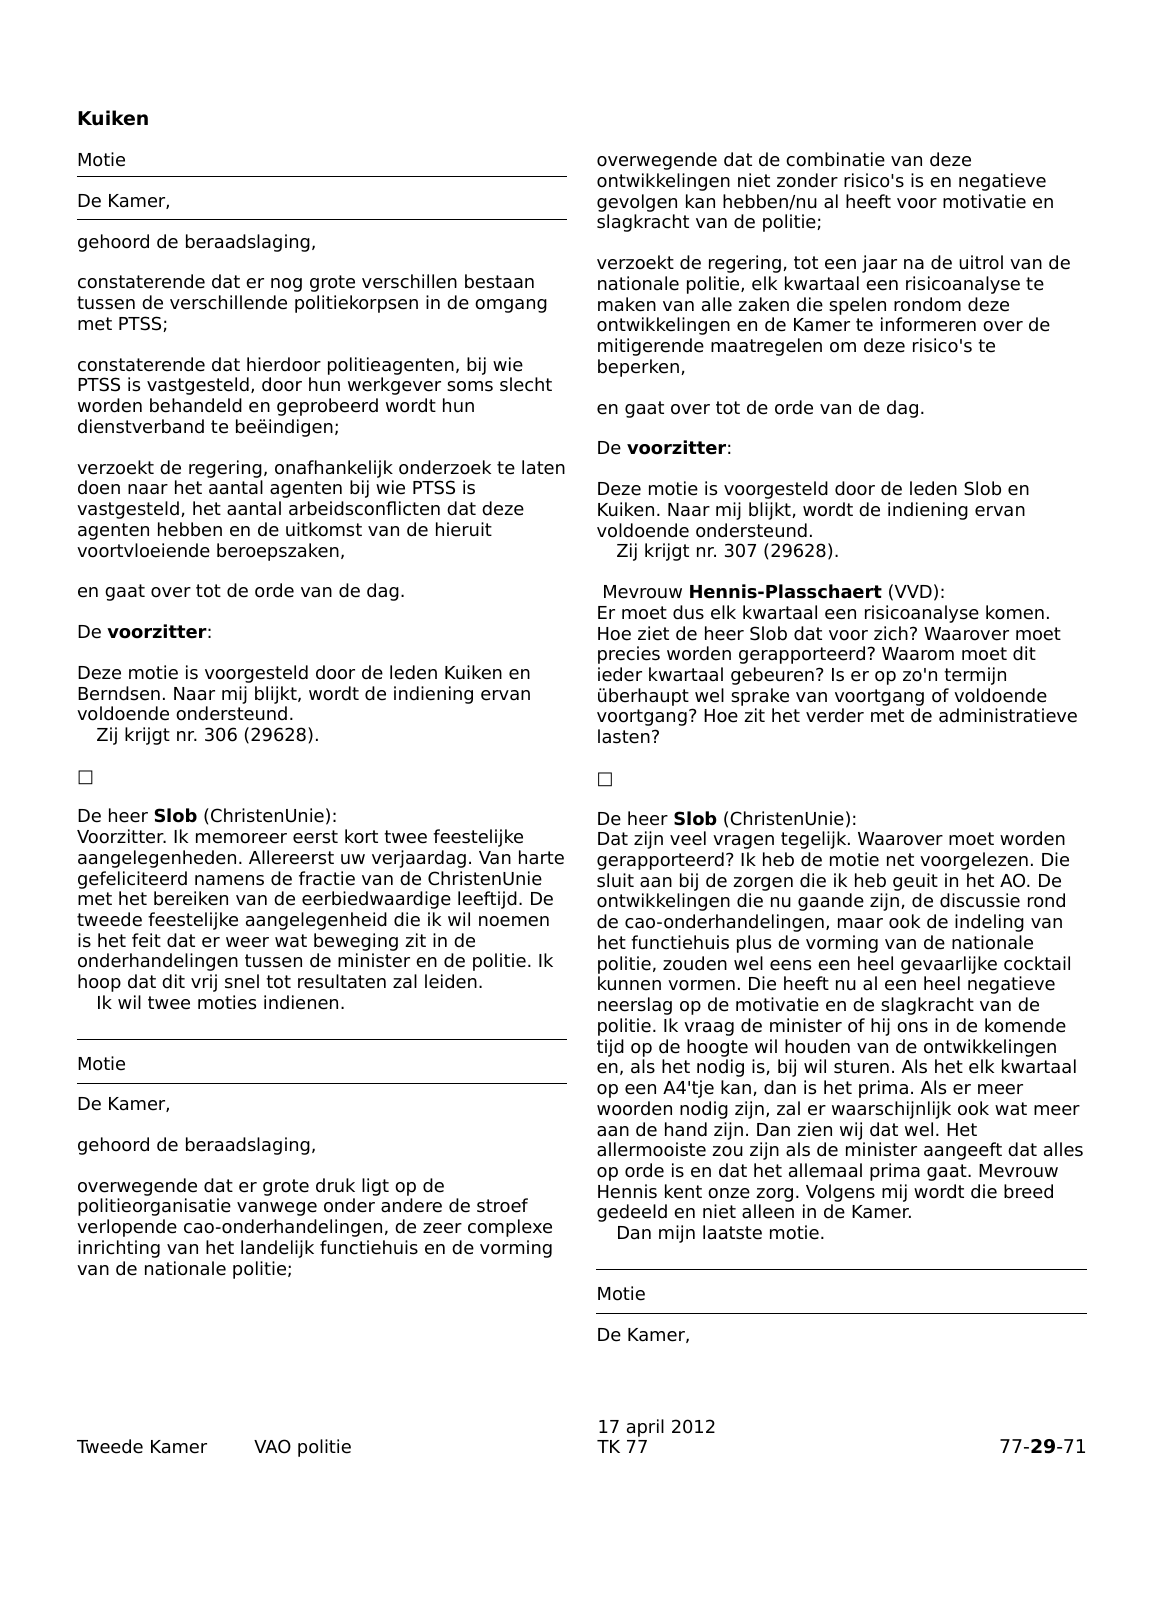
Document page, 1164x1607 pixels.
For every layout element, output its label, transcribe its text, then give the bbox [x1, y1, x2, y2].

text Deze motie is voorgesteld door de leden Kuiken en Berndsen. Naar mij blijkt, wordt de indiening ervan voldoende ondersteund. [77, 663, 567, 725]
text Motie [596, 1284, 1087, 1304]
text Zij krijgt nr. 307 (29628). [596, 541, 1087, 562]
text Dan mijn laatste motie. [596, 1223, 1087, 1244]
text □ [596, 768, 1087, 788]
text Ik wil twee moties indienen. [77, 993, 567, 1013]
text Zij krijgt nr. 306 (29628). [77, 725, 567, 746]
text overwegende dat er grote druk ligt op de politieorganisatie vanwege onder andere de stroef verlopende cao-onderhandelingen, de zeer complexe inrichting van het landelijk functiehuis en de vorming van de nationale politie; [77, 1176, 567, 1279]
text De Kamer, [77, 191, 567, 212]
text en gaat over tot de orde van de dag. [77, 581, 567, 602]
text verzoekt de regering, onafhankelijk onderzoek te laten doen naar het aantal agenten bij wie PTSS is vastgesteld, het aantal arbeidsconflicten dat deze agenten hebben en de uitkomst van de hieruit voortvloeiende beroepszaken, [77, 457, 567, 561]
text constaterende dat er nog grote verschillen bestaan tussen de verschillende politiekorpsen in de omgang met PTSS; [77, 272, 567, 334]
text en gaat over tot de orde van de dag. [596, 397, 1087, 418]
text verzoekt de regering, tot een jaar na de uitrol van de nationale politie, elk kwartaal een risicoanalyse te maken van alle zaken die spelen rondom deze ontwikkelingen en de Kamer te informeren over de mitigerende maatregelen om deze risico's te beperken, [596, 253, 1087, 377]
text De heer Slob (ChristenUnie): [77, 806, 567, 827]
text Voorzitter. Ik memoreer eerst kort twee feestelijke aangelegenheden. Allereerst uw verjaardag. Van harte gefeliciteerd namens de fractie van de ChristenUnie met het bereiken van de eerbiedwaardige leeftijd. De tweede feestelijke aangelegenheid die ik wil noemen is het feit dat er weer wat beweging zit in de onderhandelingen tussen de minister en de politie. Ik hoop dat dit vrij snel tot resultaten zal leiden. [77, 827, 567, 993]
text De Kamer, [77, 1094, 567, 1115]
text Mevrouw Hennis-Plasschaert (VVD): [596, 582, 1087, 603]
text Er moet dus elk kwartaal een risicoanalyse komen. Hoe ziet de heer Slob dat voor zich? Waarover moet precies worden gerapporteerd? Waarom moet dit ieder kwartaal gebeuren? Is er op zo'n termijn überhaupt wel sprake van voortgang of voldoende voortgang? Hoe zit het verder met de administratieve lasten? [596, 603, 1087, 748]
text overwegende dat de combinatie van deze ontwikkelingen niet zonder risico's is en negatieve gevolgen kan hebben/nu al heeft voor motivatie en slagkracht van de politie; [596, 150, 1087, 233]
text Deze motie is voorgesteld door de leden Slob en Kuiken. Naar mij blijkt, wordt de indiening ervan voldoende ondersteund. [596, 479, 1087, 541]
text gehoord de beraadslaging, [77, 1135, 567, 1156]
text De Kamer, [596, 1324, 1087, 1345]
text constaterende dat hierdoor politieagenten, bij wie PTSS is vastgesteld, door hun werkgever soms slecht worden behandeld en geprobeerd wordt hun dienstverband te beëindigen; [77, 354, 567, 437]
text De voorzitter: [596, 438, 1087, 459]
text □ [77, 766, 567, 786]
text De voorzitter: [77, 622, 567, 643]
text Dat zijn veel vragen tegelijk. Waarover moet worden gerapporteerd? Ik heb de motie net voorgelezen. Die sluit aan bij de zorgen die ik heb geuit in het AO. De ontwikkelingen die nu gaande zijn, de discussie rond de cao-onderhandelingen, maar ook de indeling van het functiehuis plus de vorming van de nationale politie, zouden wel eens een heel gevaarlijke cocktail kunnen vormen. Die heeft nu al een heel negatieve neerslag op de motivatie en de slagkracht van de politie. Ik vraag de minister of hij ons in de komende tijd op de hoogte wil houden van de ontwikkelingen en, als het nodig is, bij wil sturen. Als het elk kwartaal op een A4'tje kan, dan is het prima. Als er meer woorden nodig zijn, zal er waarschijnlijk ook wat meer aan de hand zijn. Dan zien wij dat wel. Het allermooiste zou zijn als de minister aangeeft dat alles op orde is en dat het allemaal prima gaat. Mevrouw Hennis kent onze zorg. Volgens mij wordt die breed gedeeld en niet alleen in de Kamer. [596, 829, 1087, 1223]
text Motie [77, 150, 567, 171]
text De heer Slob (ChristenUnie): [596, 808, 1087, 829]
text Motie [77, 1053, 567, 1074]
text gehoord de beraadslaging, [77, 232, 567, 252]
